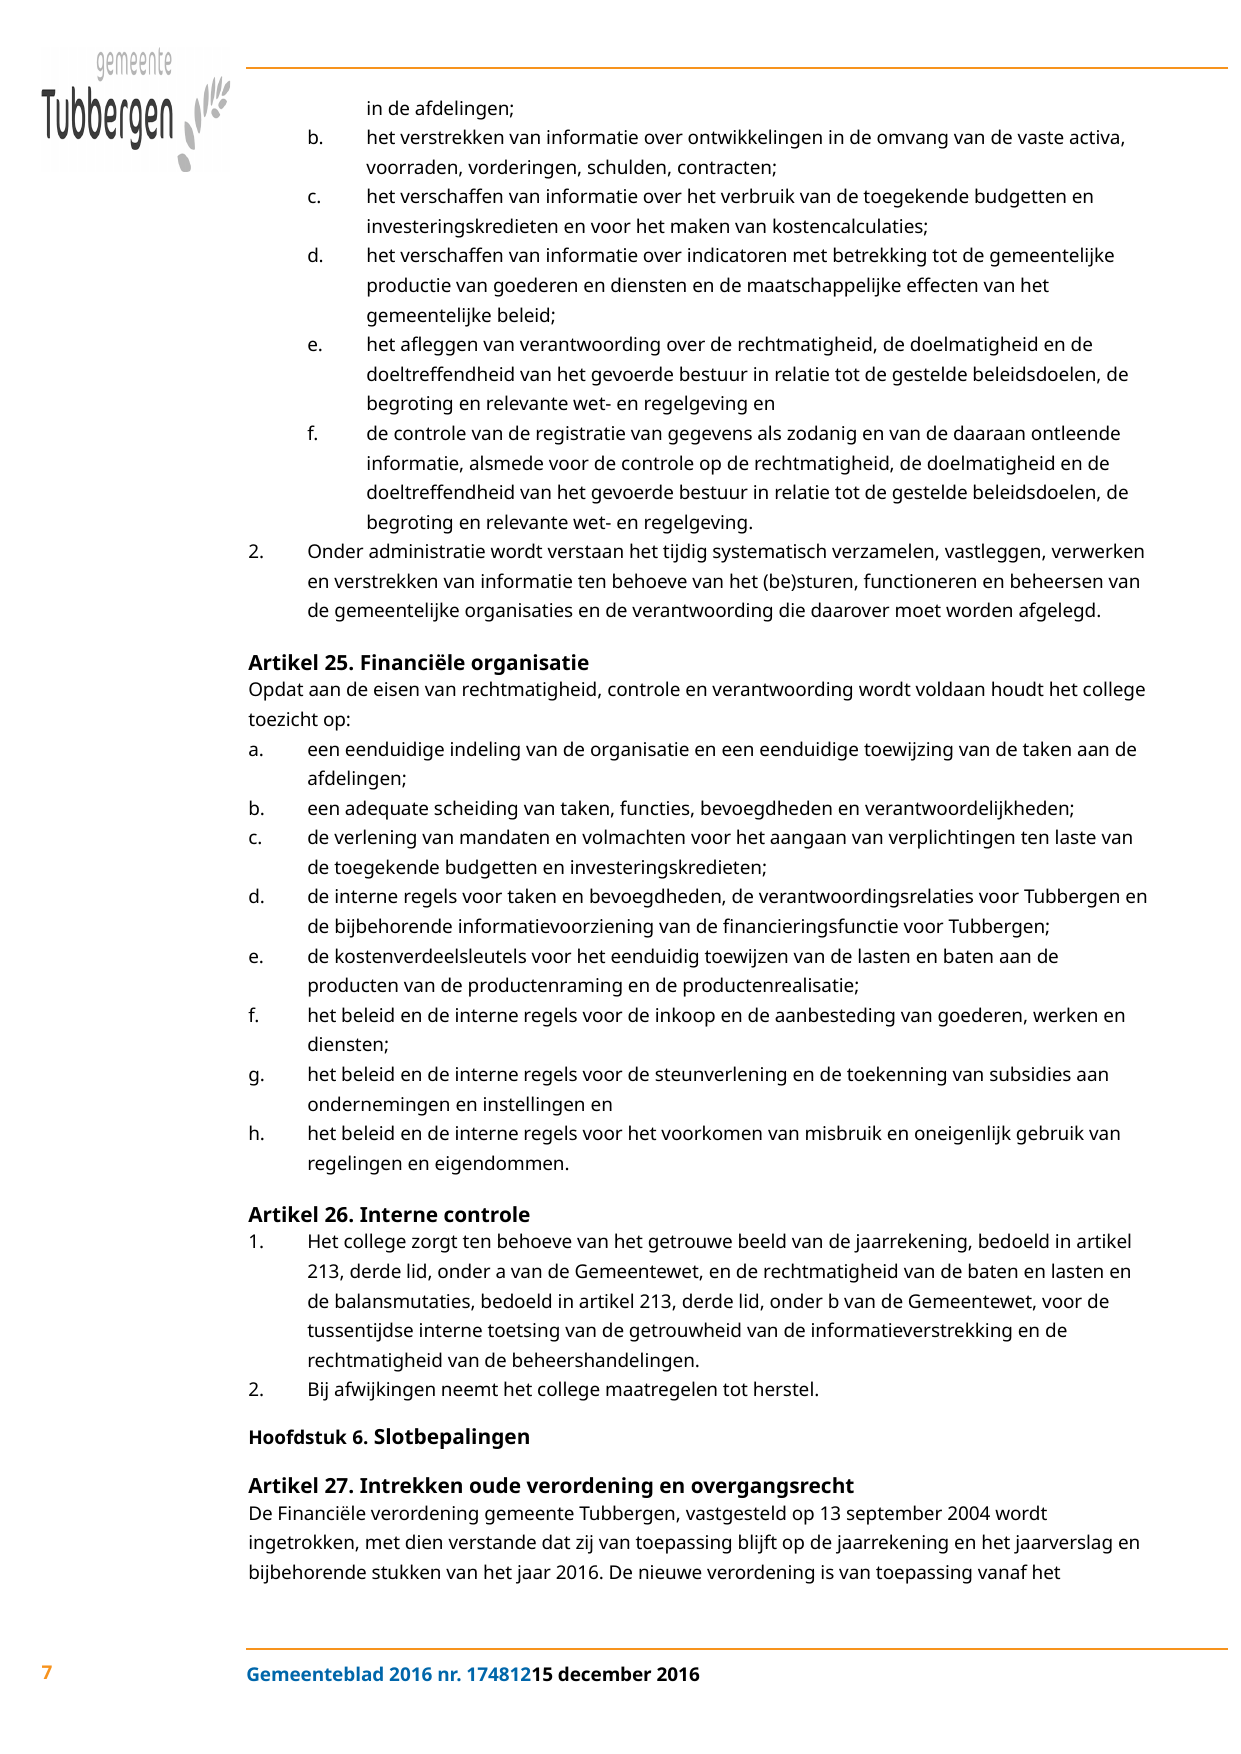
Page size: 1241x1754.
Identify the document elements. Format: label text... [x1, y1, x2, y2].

list Bij afwijkingen neemt het college maatregelen tot herstel. [248, 1377, 1152, 1402]
list een eenduidige indeling van de organisatie en een eenduidige toewijzing van de taken aan de afdelingen; [248, 736, 1152, 791]
list de verlening van mandaten en volmachten voor het aangaan van verplichtingen ten laste van de toegekende budgetten en investeringskredieten; [248, 824, 1152, 880]
picture [41, 47, 231, 172]
list het beleid en de interne regels voor de inkoop en de aanbesteding van goederen, werken en diensten; [248, 1002, 1152, 1057]
list in de afdelingen; [307, 95, 1152, 121]
text Hoofdstuk 6. Slotbepalingen [248, 1422, 1152, 1451]
text Opdat aan de eisen van rechtmatigheid, controle en verantwoording wordt voldaan houdt het college toezicht op: [248, 677, 1152, 732]
text Artikel 27. Intrekken oude verordening en overgangsrecht [248, 1472, 1152, 1500]
list het beleid en de interne regels voor het voorkomen van misbruik en oneigenlijk gebruik van regelingen en eigendommen. [248, 1120, 1152, 1176]
list het afleggen van verantwoording over de rechtmatigheid, de doelmatigheid en de doeltreffendheid van het gevoerde bestuur in relatie tot de gestelde beleidsdoelen, de begroting en relevante wet- en regelgeving en [307, 331, 1152, 416]
list het beleid en de interne regels voor de steunverlening en de toekenning van subsidies aan ondernemingen en instellingen en [248, 1061, 1152, 1116]
list het verstrekken van informatie over ontwikkelingen in de omvang van de vaste activa, voorraden, vorderingen, schulden, contracten; [307, 124, 1152, 180]
list Het college zorgt ten behoeve van het getrouwe beeld van de jaarrekening, bedoeld in artikel 213, derde lid, onder a van de Gemeentewet, en de rechtmatigheid van de baten en lasten en de balansmutaties, bedoeld in artikel 213, derde lid, onder b van de Gemeentewet, voor de tussentijdse interne toetsing van de getrouwheid van de informatieverstrekking en de rechtmatigheid van de beheershandelingen. [248, 1229, 1152, 1373]
list het verschaffen van informatie over indicatoren met betrekking tot de gemeentelijke productie van goederen en diensten en de maatschappelijke effecten van het gemeentelijke beleid; [307, 243, 1152, 328]
list de controle van de registratie van gegevens als zodanig en van de daaraan ontleende informatie, alsmede voor de controle op de rechtmatigheid, de doelmatigheid en de doeltreffendheid van het gevoerde bestuur in relatie tot de gestelde beleidsdoelen, de begroting en relevante wet- en regelgeving. [307, 420, 1152, 535]
list de interne regels voor taken en bevoegdheden, de verantwoordingsrelaties voor Tubbergen en de bijbehorende informatievoorziening van de financieringsfunctie voor Tubbergen; [248, 884, 1152, 939]
list Onder administratie wordt verstaan het tijdig systematisch verzamelen, vastleggen, verwerken en verstrekken van informatie ten behoeve van het (be)sturen, functioneren en beheersen van de gemeentelijke organisaties en de verantwoording die daarover moet worden afgelegd. [248, 538, 1152, 623]
list een adequate scheiding van taken, functies, bevoegdheden en verantwoordelijkheden; [248, 795, 1152, 821]
text De Financiële verordening gemeente Tubbergen, vastgesteld op 13 september 2004 wordt ingetrokken, met dien verstande dat zij van toepassing blijft op de jaarrekening en het jaarverslag en bijbehorende stukken van het jaar 2016. De nieuwe verordening is van toepassing vanaf het [248, 1500, 1152, 1585]
text Artikel 25. Financiële organisatie [248, 648, 1152, 677]
list het verschaffen van informatie over het verbruik van de toegekende budgetten en investeringskredieten en voor het maken van kostencalculaties; [307, 183, 1152, 239]
text Artikel 26. Interne controle [248, 1200, 1152, 1229]
list de kostenverdeelsleutels voor het eenduidig toewijzen van de lasten en baten aan de producten van de productenraming en de productenrealisatie; [248, 943, 1152, 998]
